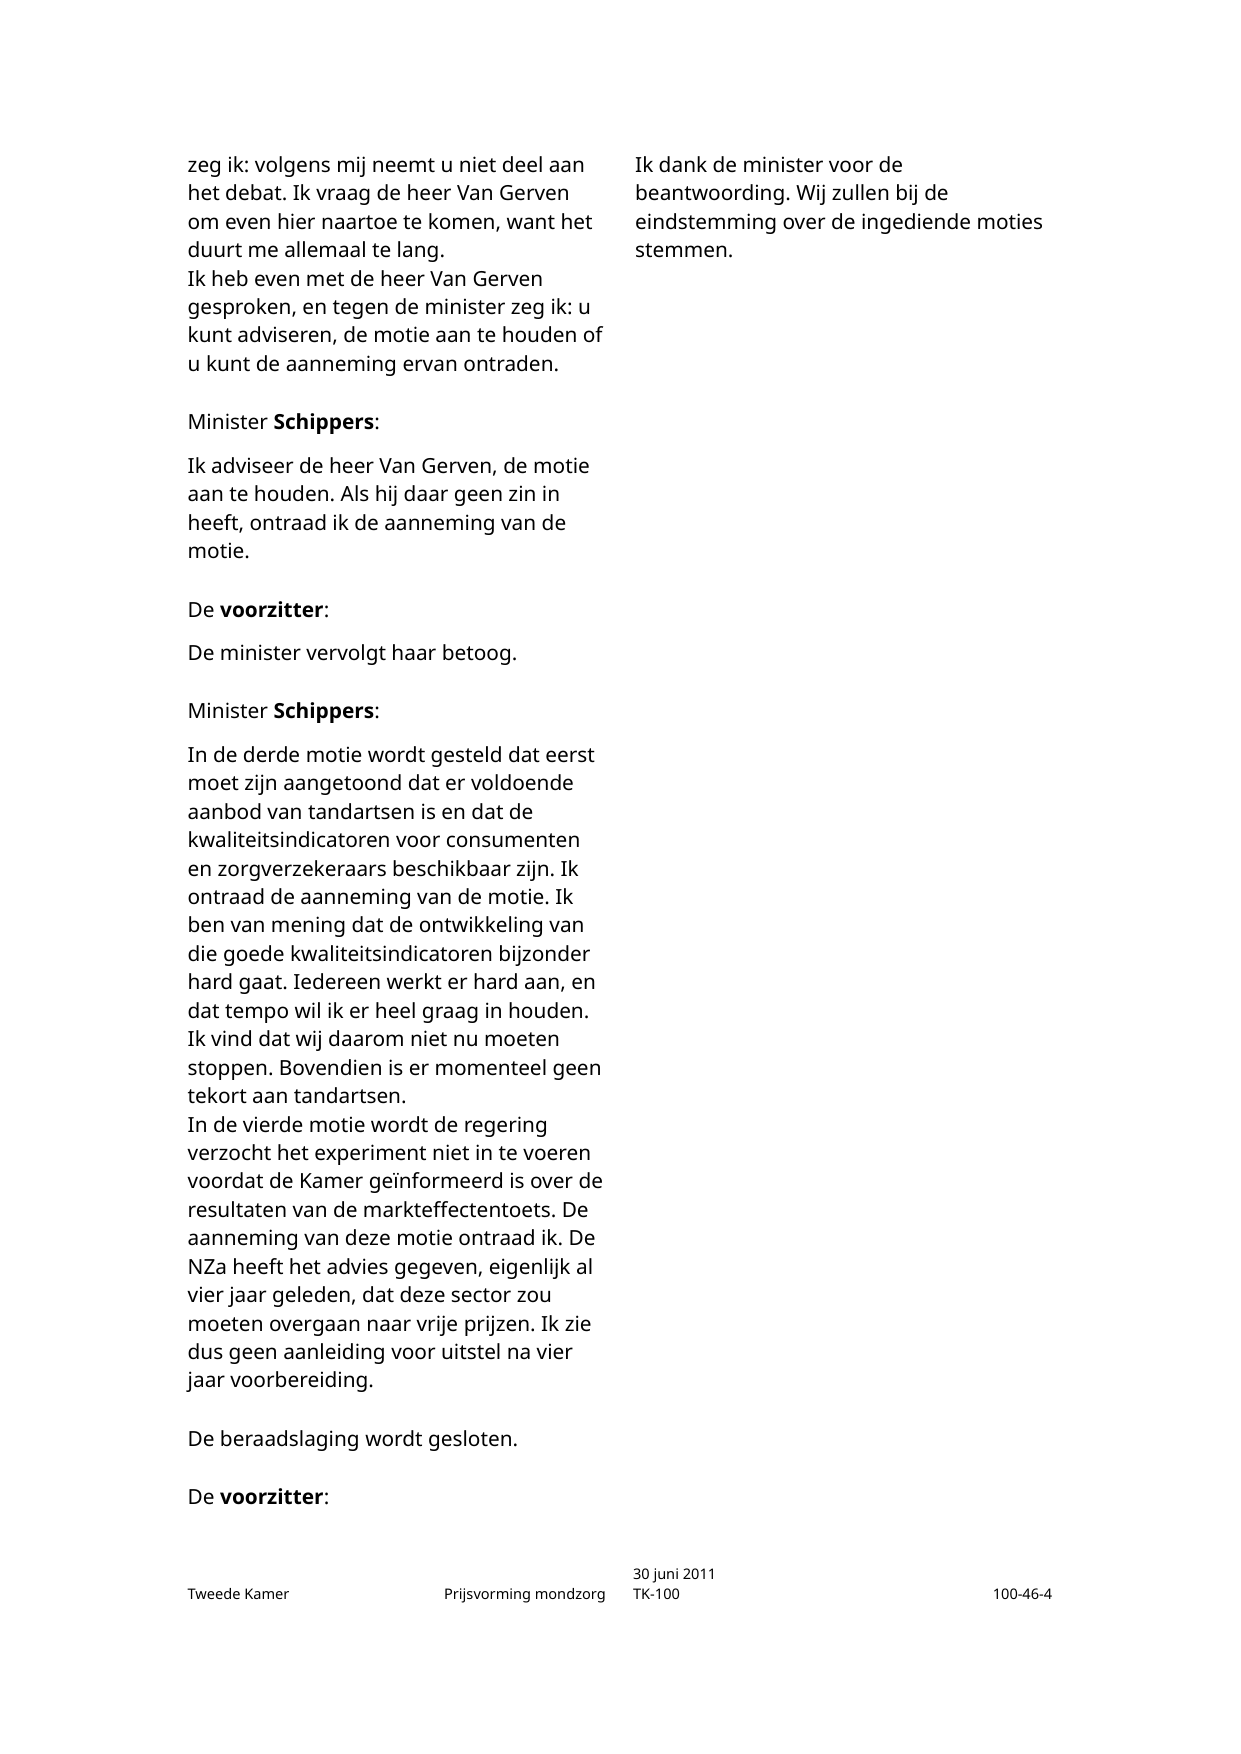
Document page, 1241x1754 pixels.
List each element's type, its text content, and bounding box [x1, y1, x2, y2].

text Ik adviseer de heer Van Gerven, de motie aan te houden. Als hij daar geen zin in heeft, ontraad ik de aanneming van de motie. [187, 451, 605, 565]
text Minister Schippers: [187, 697, 605, 725]
text De voorzitter: [187, 595, 605, 623]
text De beraadslaging wordt gesloten. [187, 1424, 605, 1452]
text In de derde motie wordt gesteld dat eerst moet zijn aangetoond dat er voldoende aanbod van tandartsen is en dat de kwaliteitsindicatoren voor consumenten en zorgverzekeraars beschikbaar zijn. Ik ontraad de aanneming van de motie. Ik ben van mening dat de ontwikkeling van die goede kwaliteitsindicatoren bijzonder hard gaat. Iedereen werkt er hard aan, en dat tempo wil ik er heel graag in houden. Ik vind dat wij daarom niet nu moeten stoppen. Bovendien is er momenteel geen tekort aan tandartsen. [187, 740, 605, 1110]
text De minister vervolgt haar betoog. [187, 638, 605, 667]
text Minister Schippers: [187, 407, 605, 436]
text In de vierde motie wordt de regering verzocht het experiment niet in te voeren voordat de Kamer geïnformeerd is over de resultaten van de markteffectentoets. De aanneming van deze motie ontraad ik. De NZa heeft het advies gegeven, eigenlijk al vier jaar geleden, dat deze sector zou moeten overgaan naar vrije prijzen. Ik zie dus geen aanleiding voor uitstel na vier jaar voorbereiding. [187, 1110, 605, 1394]
text Ik dank de minister voor de beantwoording. Wij zullen bij de eindstemming over de ingediende moties stemmen. [635, 150, 1053, 264]
text Ik heb even met de heer Van Gerven gesproken, en tegen de minister zeg ik: u kunt adviseren, de motie aan te houden of u kunt de aanneming ervan ontraden. [187, 264, 605, 377]
text De voorzitter: [187, 1482, 605, 1511]
text zeg ik: volgens mij neemt u niet deel aan het debat. Ik vraag de heer Van Gerven om even hier naartoe te komen, want het duurt me allemaal te lang. [187, 150, 605, 264]
